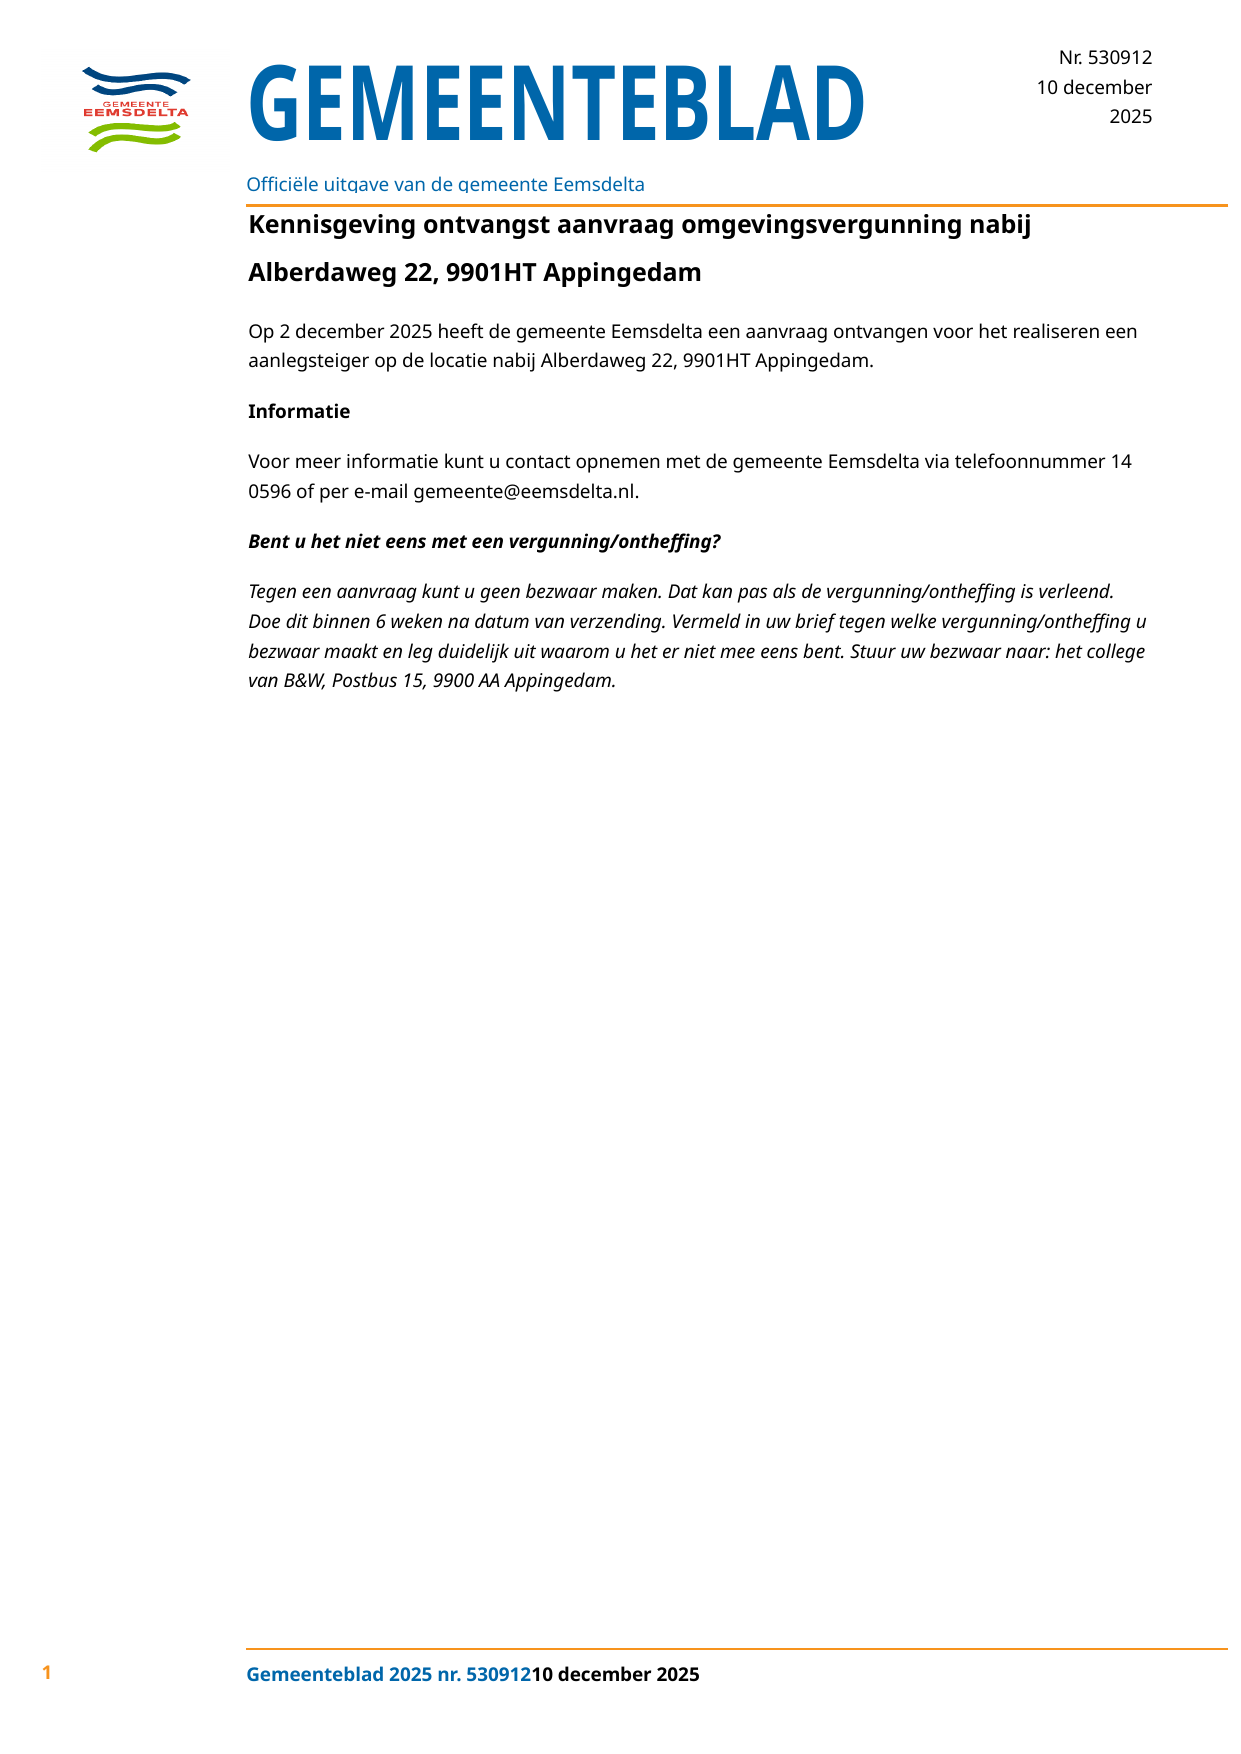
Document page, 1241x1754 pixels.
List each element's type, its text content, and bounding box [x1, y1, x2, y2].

text Informatie [248, 398, 1152, 424]
text Voor meer informatie kunt u contact opnemen met de gemeente Eemsdelta via telefoonnummer 14 0596 of per e-mail gemeente@eemsdelta.nl. [248, 448, 1152, 504]
text Bent u het niet eens met een vergunning/ontheffing? [248, 528, 1152, 554]
text Tegen een aanvraag kunt u geen bezwaar maken. Dat kan pas als de vergunning/ontheffing is verleend. Doe dit binnen 6 weken na datum van verzending. Vermeld in uw brief tegen welke vergunning/ontheffing u bezwaar maakt en leg duidelijk uit waarom u het er niet mee eens bent. Stuur uw bezwaar naar: het college van B&W, Postbus 15, 9900 AA Appingedam. [248, 579, 1152, 693]
text Op 2 december 2025 heeft de gemeente Eemsdelta een aanvraag ontvangen voor het realiseren een aanlegsteiger op de locatie nabij Alberdaweg 22, 9901HT Appingedam. [248, 318, 1152, 373]
text Kennisgeving ontvangst aanvraag omgevingsvergunning nabij Alberdaweg 22, 9901HT Appingedam [248, 207, 1152, 288]
picture [41, 47, 231, 172]
